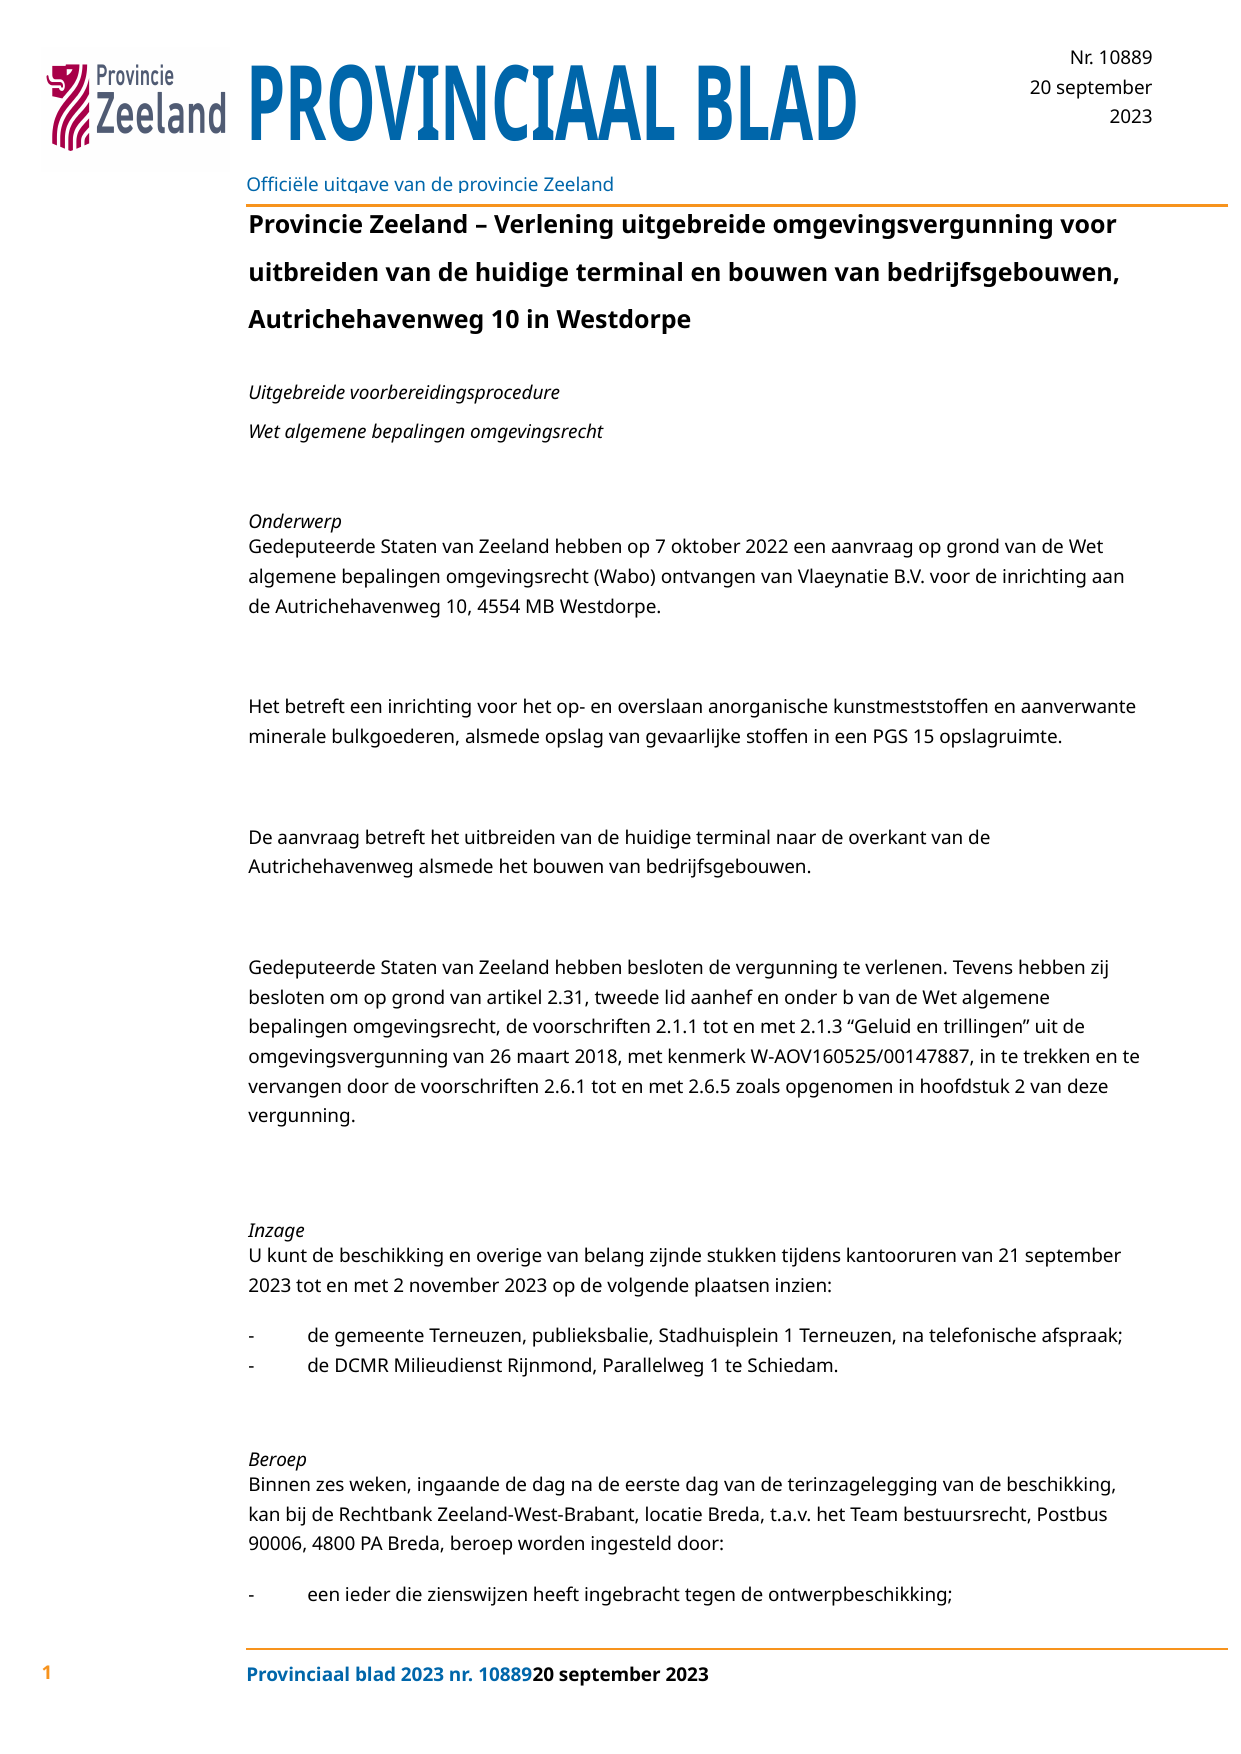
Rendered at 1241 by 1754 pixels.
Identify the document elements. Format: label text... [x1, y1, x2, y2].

text Wet algemene bepalingen omgevingsrecht [248, 418, 1152, 444]
text De aanvraag betreft het uitbreiden van de huidige terminal naar de overkant van de Autrichehavenweg alsmede het bouwen van bedrijfsgebouwen. [248, 824, 1152, 879]
list de DCMR Milieudienst Rijnmond, Parallelweg 1 te Schiedam. [248, 1352, 1152, 1378]
picture [41, 47, 231, 172]
text Beroep [248, 1446, 1152, 1471]
text Gedeputeerde Staten van Zeeland hebben op 7 oktober 2022 een aanvraag op grond van de Wet algemene bepalingen omgevingsrecht (Wabo) ontvangen van Vlaeynatie B.V. voor de inrichting aan de Autrichehavenweg 10, 4554 MB Westdorpe. [248, 534, 1152, 619]
text Onderwerp [248, 508, 1152, 534]
list een ieder die zienswijzen heeft ingebracht tegen de ontwerpbeschikking; [248, 1581, 1152, 1607]
text Inzage [248, 1217, 1152, 1243]
text Provincie Zeeland – Verlening uitgebreide omgevingsvergunning voor uitbreiden van de huidige terminal en bouwen van bedrijfsgebouwen, Autrichehavenweg 10 in Westdorpe [248, 207, 1152, 336]
text Uitgebreide voorbereidingsprocedure [248, 379, 1152, 405]
text Het betreft een inrichting voor het op- en overslaan anorganische kunstmeststoffen en aanverwante minerale bulkgoederen, alsmede opslag van gevaarlijke stoffen in een PGS 15 opslagruimte. [248, 694, 1152, 749]
text Gedeputeerde Staten van Zeeland hebben besloten de vergunning te verlenen. Tevens hebben zij besloten om op grond van artikel 2.31, tweede lid aanhef en onder b van de Wet algemene bepalingen omgevingsrecht, de voorschriften 2.1.1 tot en met 2.1.3 “Geluid en trillingen” uit de omgevingsvergunning van 26 maart 2018, met kenmerk W-AOV160525/00147887, in te trekken en te vervangen door de voorschriften 2.6.1 tot en met 2.6.5 zoals opgenomen in hoofdstuk 2 van deze vergunning. [248, 954, 1152, 1128]
text Binnen zes weken, ingaande de dag na de eerste dag van de terinzagelegging van de beschikking, kan bij de Rechtbank Zeeland-West-Brabant, locatie Breda, t.a.v. het Team bestuursrecht, Postbus 90006, 4800 PA Breda, beroep worden ingesteld door: [248, 1471, 1152, 1556]
list de gemeente Terneuzen, publieksbalie, Stadhuisplein 1 Terneuzen, na telefonische afspraak; [248, 1323, 1152, 1348]
text U kunt de beschikking en overige van belang zijnde stukken tijdens kantooruren van 21 september 2023 tot en met 2 november 2023 op de volgende plaatsen inzien: [248, 1243, 1152, 1298]
